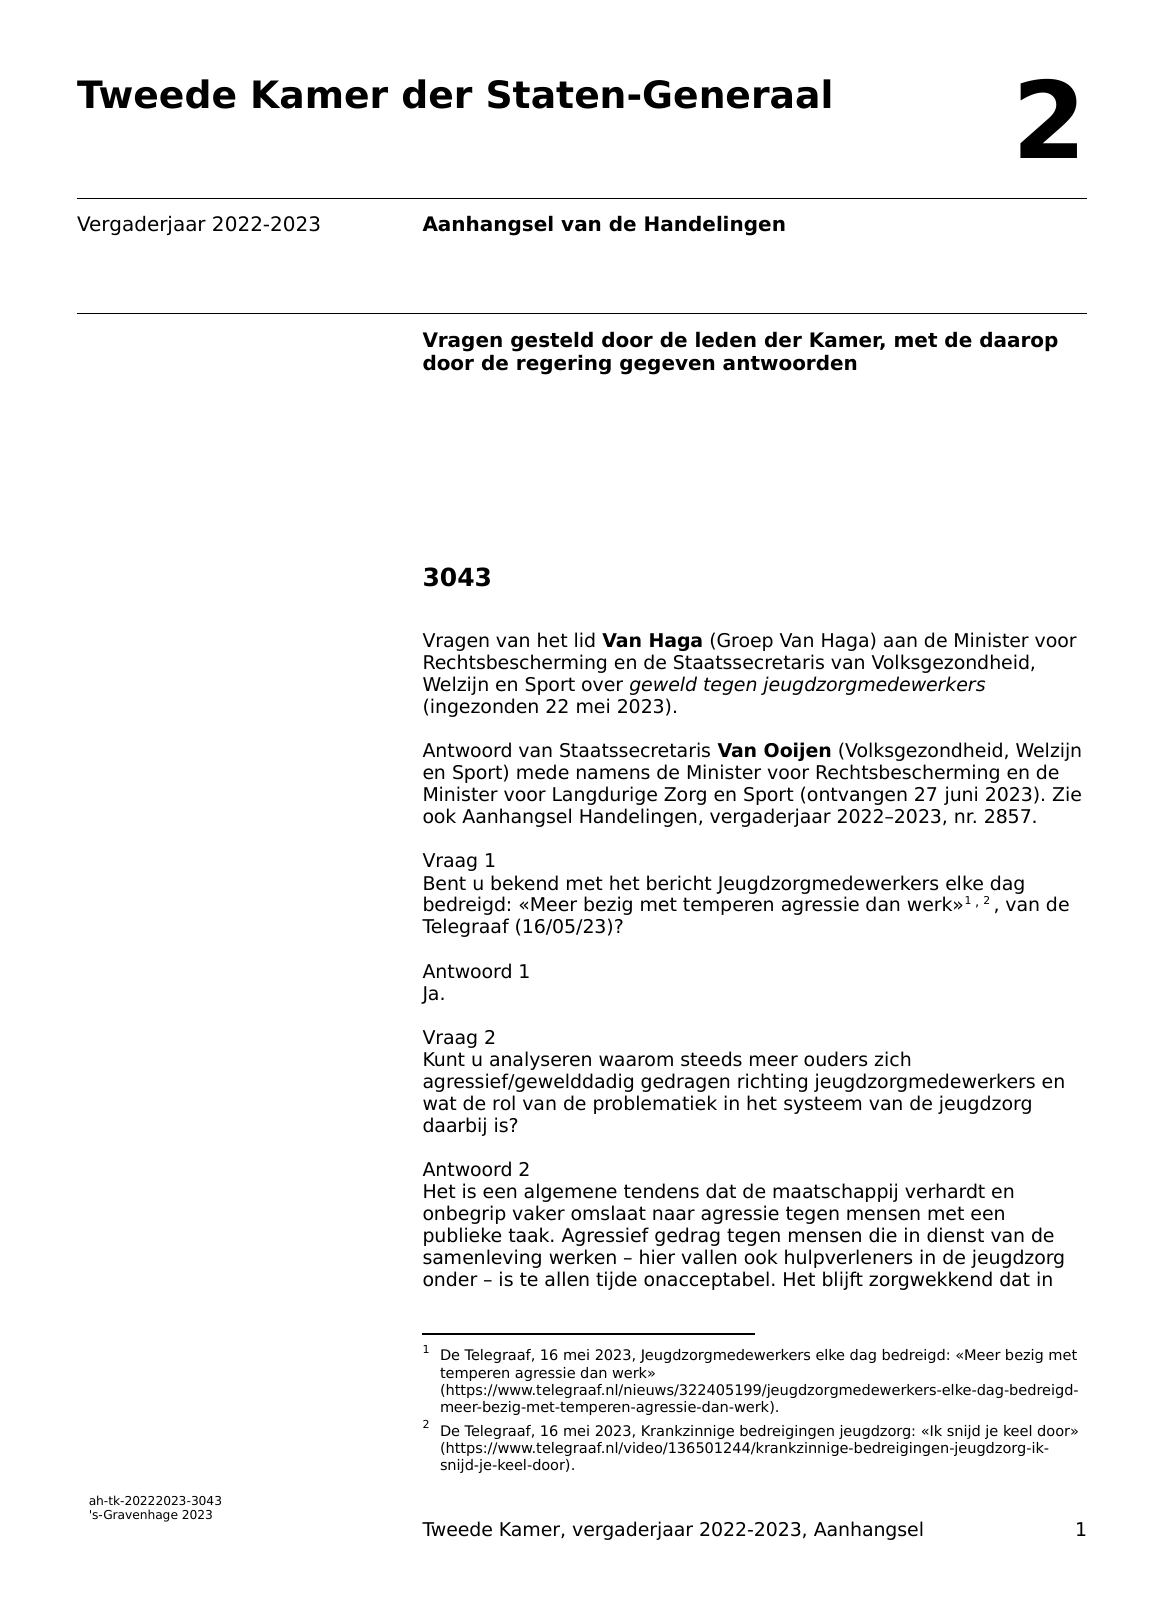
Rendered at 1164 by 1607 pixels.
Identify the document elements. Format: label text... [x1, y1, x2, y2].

text Vraag 1 [422, 850, 1087, 872]
table_cell Aanhangsel van de Handelingen [422, 199, 1087, 313]
table_cell [77, 314, 422, 375]
text Antwoord van Staatssecretaris Van Ooijen (Volksgezondheid, Welzijn en Sport) mede namens de Minister voor Rechtsbescherming en de Minister voor Langdurige Zorg en Sport (ontvangen 27 juni 2023). Zie ook Aanhangsel Handelingen, vergaderjaar 2022–2023, nr. 2857. [422, 740, 1087, 828]
text 's-Gravenhage 2023 [88, 1508, 323, 1522]
text Bent u bekend met het bericht Jeugdzorgmedewerkers elke dag bedreigd: «Meer bezig met temperen agressie dan werk», , van de Telegraaf (16/05/23)? [422, 872, 1087, 938]
table_header 2 [886, 59, 1087, 198]
text Vragen van het lid Van Haga (Groep Van Haga) aan de Minister voor Rechtsbescherming en de Staatssecretaris van Volksgezondheid, Welzijn en Sport over geweld tegen jeugdzorgmedewerkers (ingezonden 22 mei 2023). [422, 630, 1087, 718]
text Kunt u analyseren waarom steeds meer ouders zich agressief/gewelddadig gedragen richting jeugdzorgmedewerkers en wat de rol van de problematiek in het systeem van de jeugdzorg daarbij is? [422, 1049, 1087, 1137]
text Antwoord 1 [422, 961, 1087, 982]
text Antwoord 2 [422, 1159, 1087, 1181]
text Ja. [422, 982, 1087, 1004]
text Het is een algemene tendens dat de maatschappij verhardt en onbegrip vaker omslaat naar agressie tegen mensen met een publieke taak. Agressief gedrag tegen mensen die in dienst van de samenleving werken – hier vallen ook hulpverleners in de jeugdzorg onder – is te allen tijde onacceptabel. Het blijft zorgwekkend dat in [422, 1181, 1087, 1291]
text ah-tk-20222023-3043 [88, 1494, 323, 1508]
text De Telegraaf, 16 mei 2023, Krankzinnige bedreigingen jeugdzorg: «Ik snijd je keel door» (https://www.telegraaf.nl/video/136501244/krankzinnige-bedreigingen-jeugdzorg-ik-snijd-je-keel-door). [422, 1418, 1087, 1474]
table_header Tweede Kamer der Staten-Generaal [77, 59, 886, 198]
table_cell Vergaderjaar 2022-2023 [77, 199, 422, 313]
text 3043 [422, 563, 1087, 592]
text De Telegraaf, 16 mei 2023, Jeugdzorgmedewerkers elke dag bedreigd: «Meer bezig met temperen agressie dan werk» (https://www.telegraaf.nl/nieuws/322405199/jeugdzorgmedewerkers-elke-dag-bedreigd-meer-bezig-met-temperen-agressie-dan-werk). [422, 1343, 1087, 1416]
text Vraag 2 [422, 1027, 1087, 1049]
table_cell Vragen gesteld door de leden der Kamer, met de daarop door de regering gegeven antwoorden [422, 314, 1087, 375]
